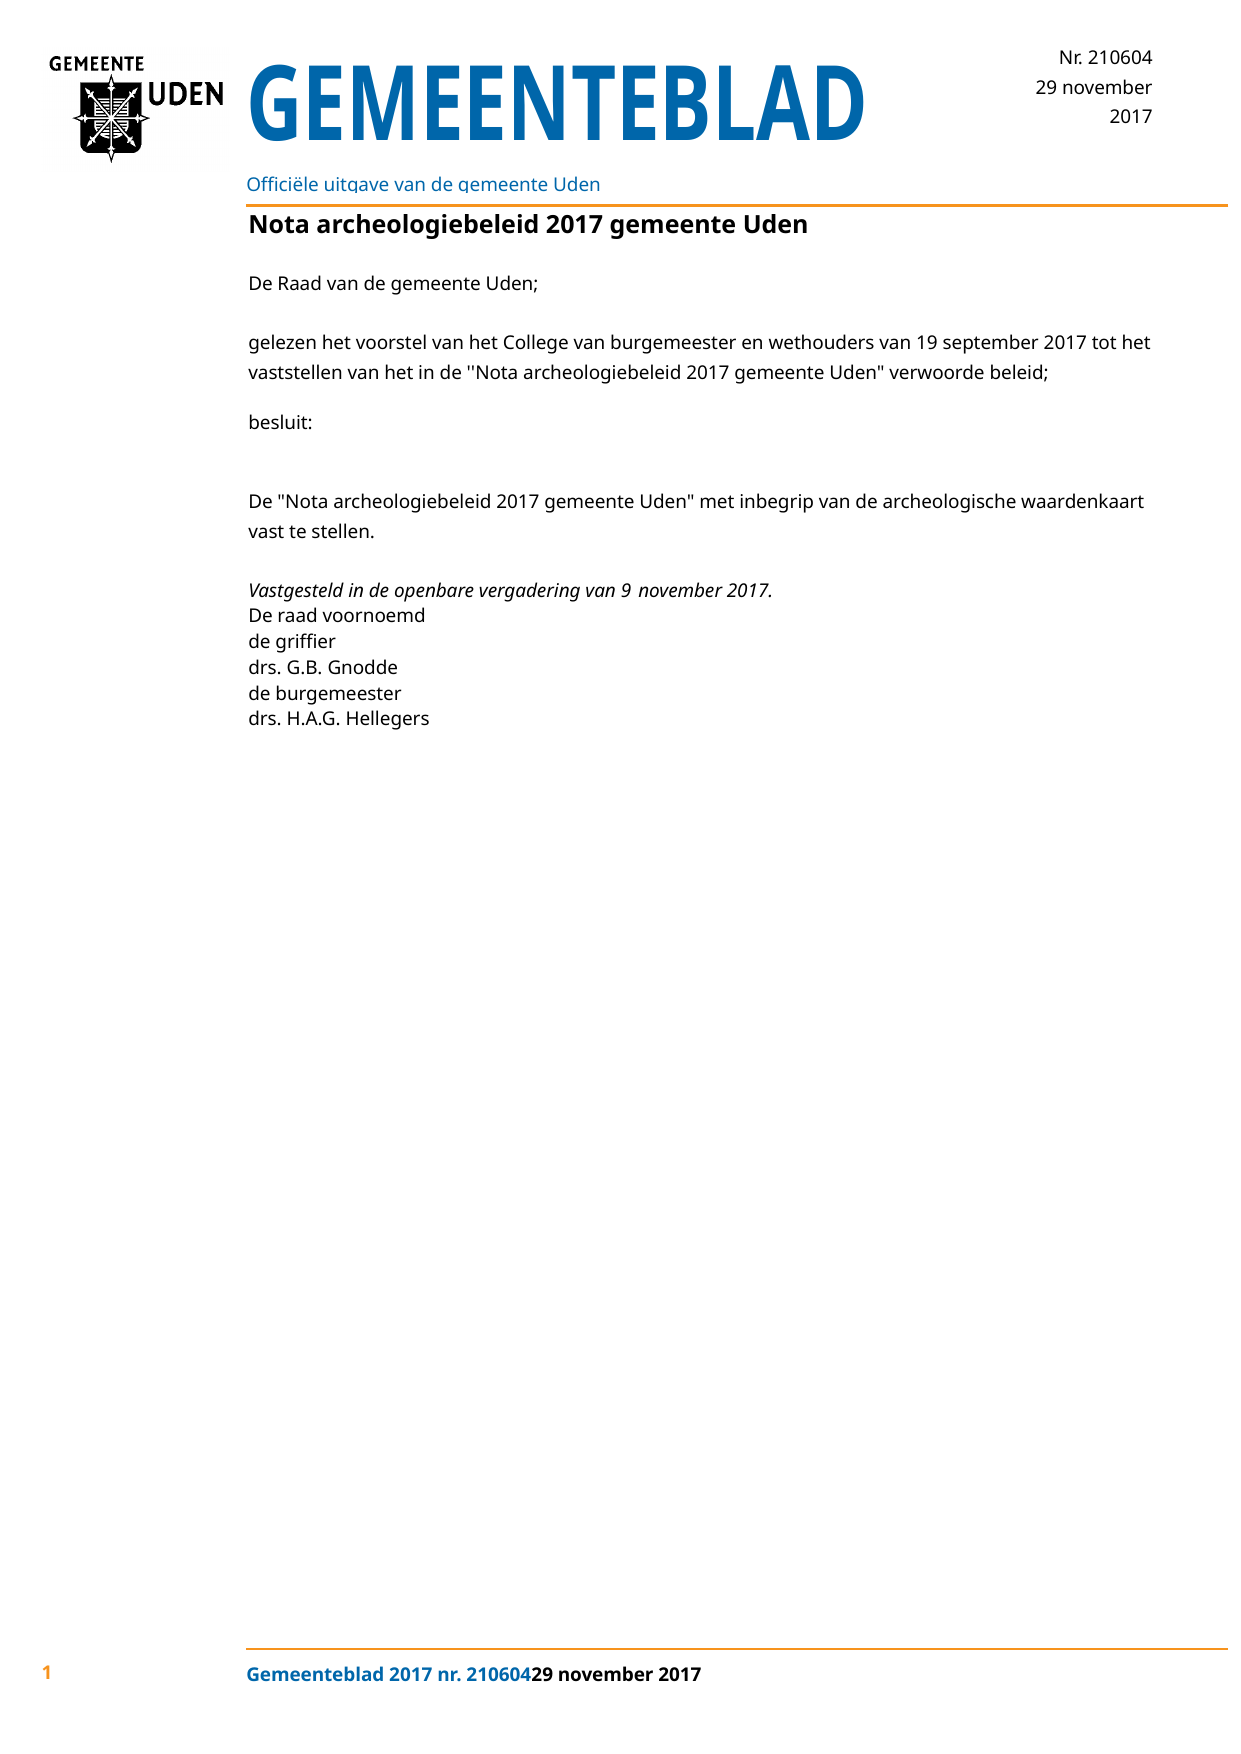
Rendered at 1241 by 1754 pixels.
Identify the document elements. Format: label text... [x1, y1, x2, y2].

picture [41, 47, 231, 172]
text Vastgesteld in de openbare vergadering van 9 november 2017. [248, 577, 1152, 603]
text besluit: [248, 409, 1152, 435]
text drs. G.B. Gnodde [248, 654, 1152, 680]
text de burgemeester [248, 680, 1152, 706]
text De Raad van de gemeente Uden; [248, 270, 1152, 296]
text de griffier [248, 628, 1152, 654]
text drs. H.A.G. Hellegers [248, 706, 1152, 731]
text De "Nota archeologiebeleid 2017 gemeente Uden" met inbegrip van de archeologische waardenkaart vast te stellen. [248, 488, 1152, 543]
text Nota archeologiebeleid 2017 gemeente Uden [248, 207, 1152, 241]
text De raad voornoemd [248, 603, 1152, 628]
text gelezen het voorstel van het College van burgemeester en wethouders van 19 september 2017 tot het vaststellen van het in de ''Nota archeologiebeleid 2017 gemeente Uden" verwoorde beleid; [248, 329, 1152, 385]
